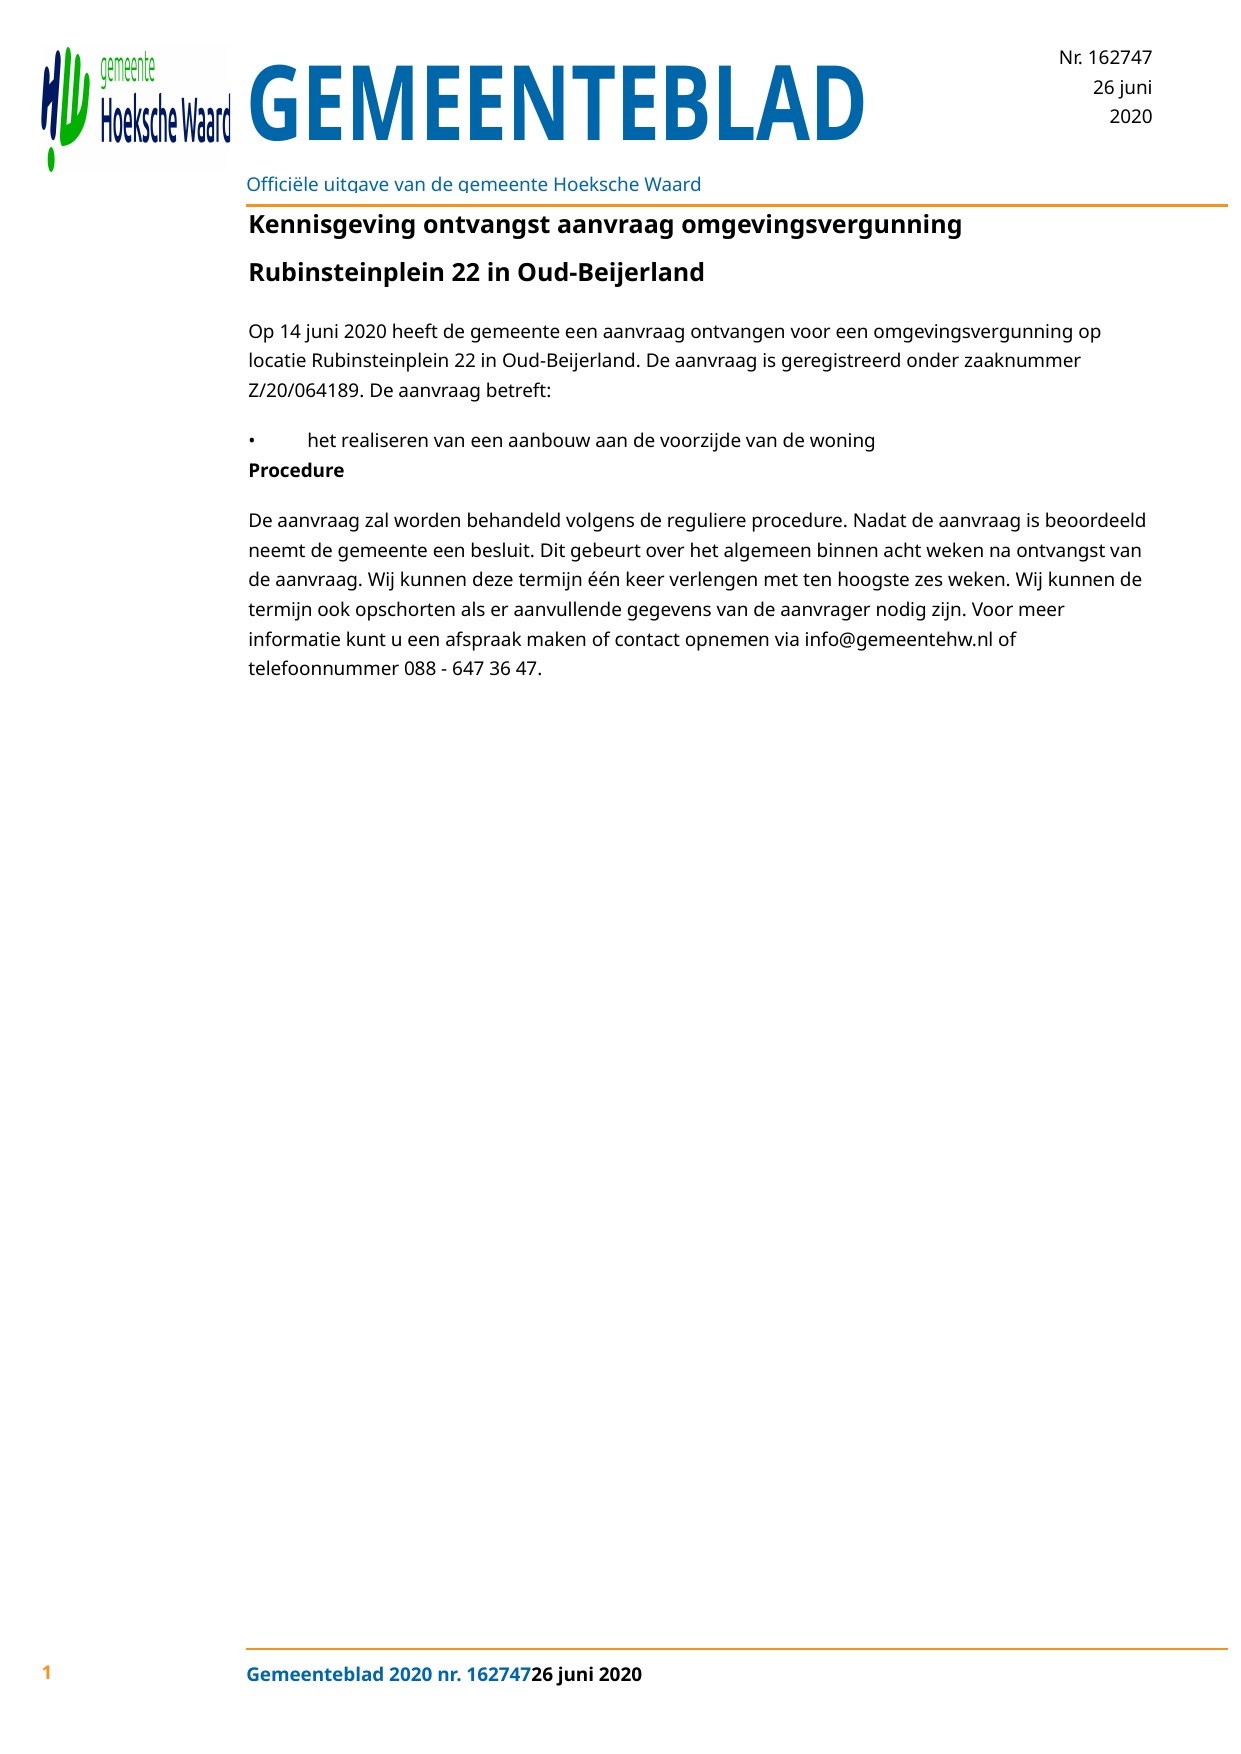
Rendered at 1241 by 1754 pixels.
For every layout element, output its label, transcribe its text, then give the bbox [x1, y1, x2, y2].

picture [41, 47, 231, 172]
text De aanvraag zal worden behandeld volgens de reguliere procedure. Nadat de aanvraag is beoordeeld neemt de gemeente een besluit. Dit gebeurt over het algemeen binnen acht weken na ontvangst van de aanvraag. Wij kunnen deze termijn één keer verlengen met ten hoogste zes weken. Wij kunnen de termijn ook opschorten als er aanvullende gegevens van de aanvrager nodig zijn. Voor meer informatie kunt u een afspraak maken of contact opnemen via info@gemeentehw.nl of telefoonnummer 088 - 647 36 47. [248, 507, 1152, 681]
text Kennisgeving ontvangst aanvraag omgevingsvergunning Rubinsteinplein 22 in Oud-Beijerland [248, 207, 1152, 288]
list het realiseren van een aanbouw aan de voorzijde van de woning [248, 427, 1152, 453]
text Op 14 juni 2020 heeft de gemeente een aanvraag ontvangen voor een omgevingsvergunning op locatie Rubinsteinplein 22 in Oud-Beijerland. De aanvraag is geregistreerd onder zaaknummer Z/20/064189. De aanvraag betreft: [248, 318, 1152, 403]
text Procedure [248, 457, 1152, 483]
